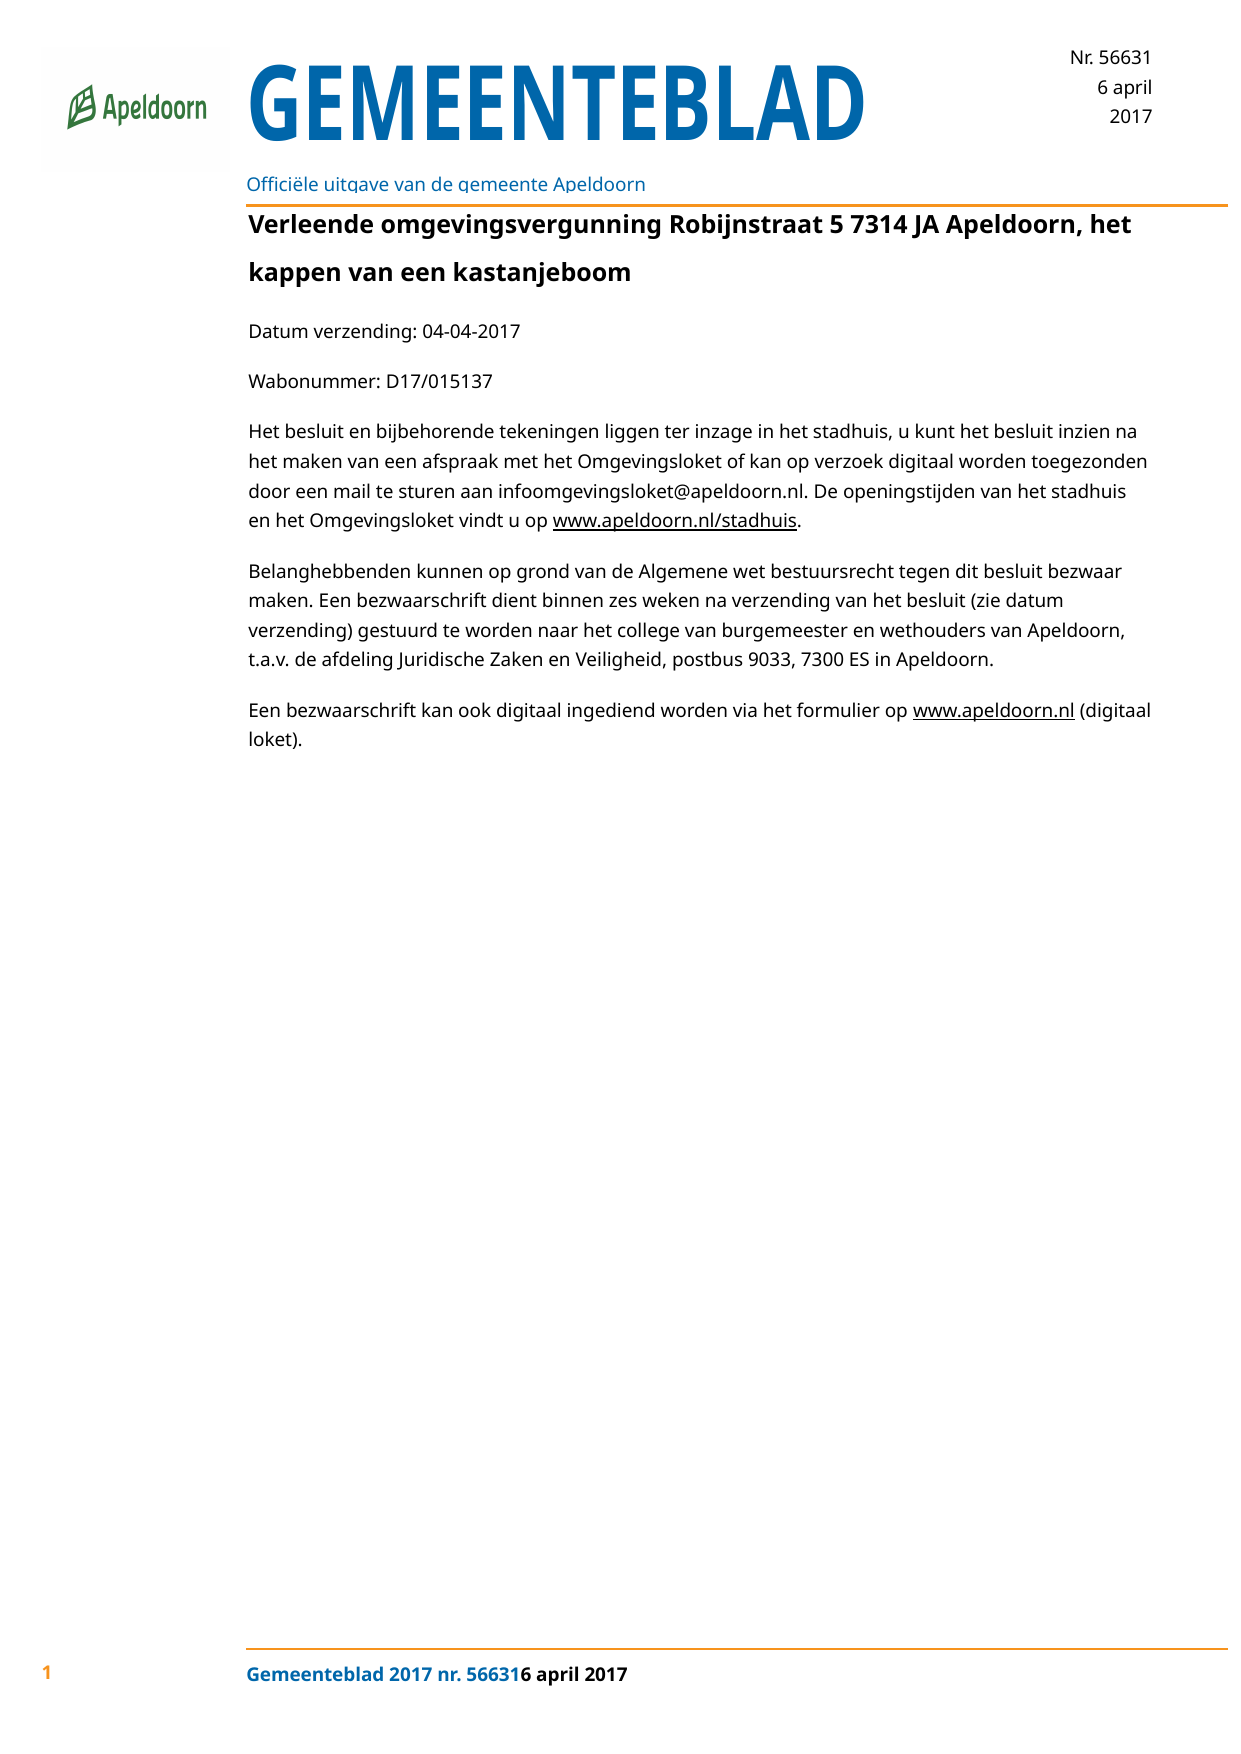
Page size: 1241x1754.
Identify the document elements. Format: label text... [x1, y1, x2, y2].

text Verleende omgevingsvergunning Robijnstraat 5 7314 JA Apeldoorn, het kappen van een kastanjeboom [248, 207, 1152, 288]
text Het besluit en bijbehorende tekeningen liggen ter inzage in het stadhuis, u kunt het besluit inzien na het maken van een afspraak met het Omgevingsloket of kan op verzoek digitaal worden toegezonden door een mail te sturen aan infoomgevingsloket@apeldoorn.nl. De openingstijden van het stadhuis en het Omgevingsloket vindt u op www.apeldoorn.nl/stadhuis. [248, 419, 1152, 533]
text Belanghebbenden kunnen op grond van de Algemene wet bestuursrecht tegen dit besluit bezwaar maken. Een bezwaarschrift dient binnen zes weken na verzending van het besluit (zie datum verzending) gestuurd te worden naar het college van burgemeester en wethouders van Apeldoorn, t.a.v. de afdeling Juridische Zaken en Veiligheid, postbus 9033, 7300 ES in Apeldoorn. [248, 558, 1152, 672]
text Datum verzending: 04-04-2017 [248, 318, 1152, 344]
text Wabonummer: D17/015137 [248, 368, 1152, 394]
text Een bezwaarschrift kan ook digitaal ingediend worden via het formulier op www.apeldoorn.nl (digitaal loket). [248, 697, 1152, 752]
picture [41, 47, 231, 172]
